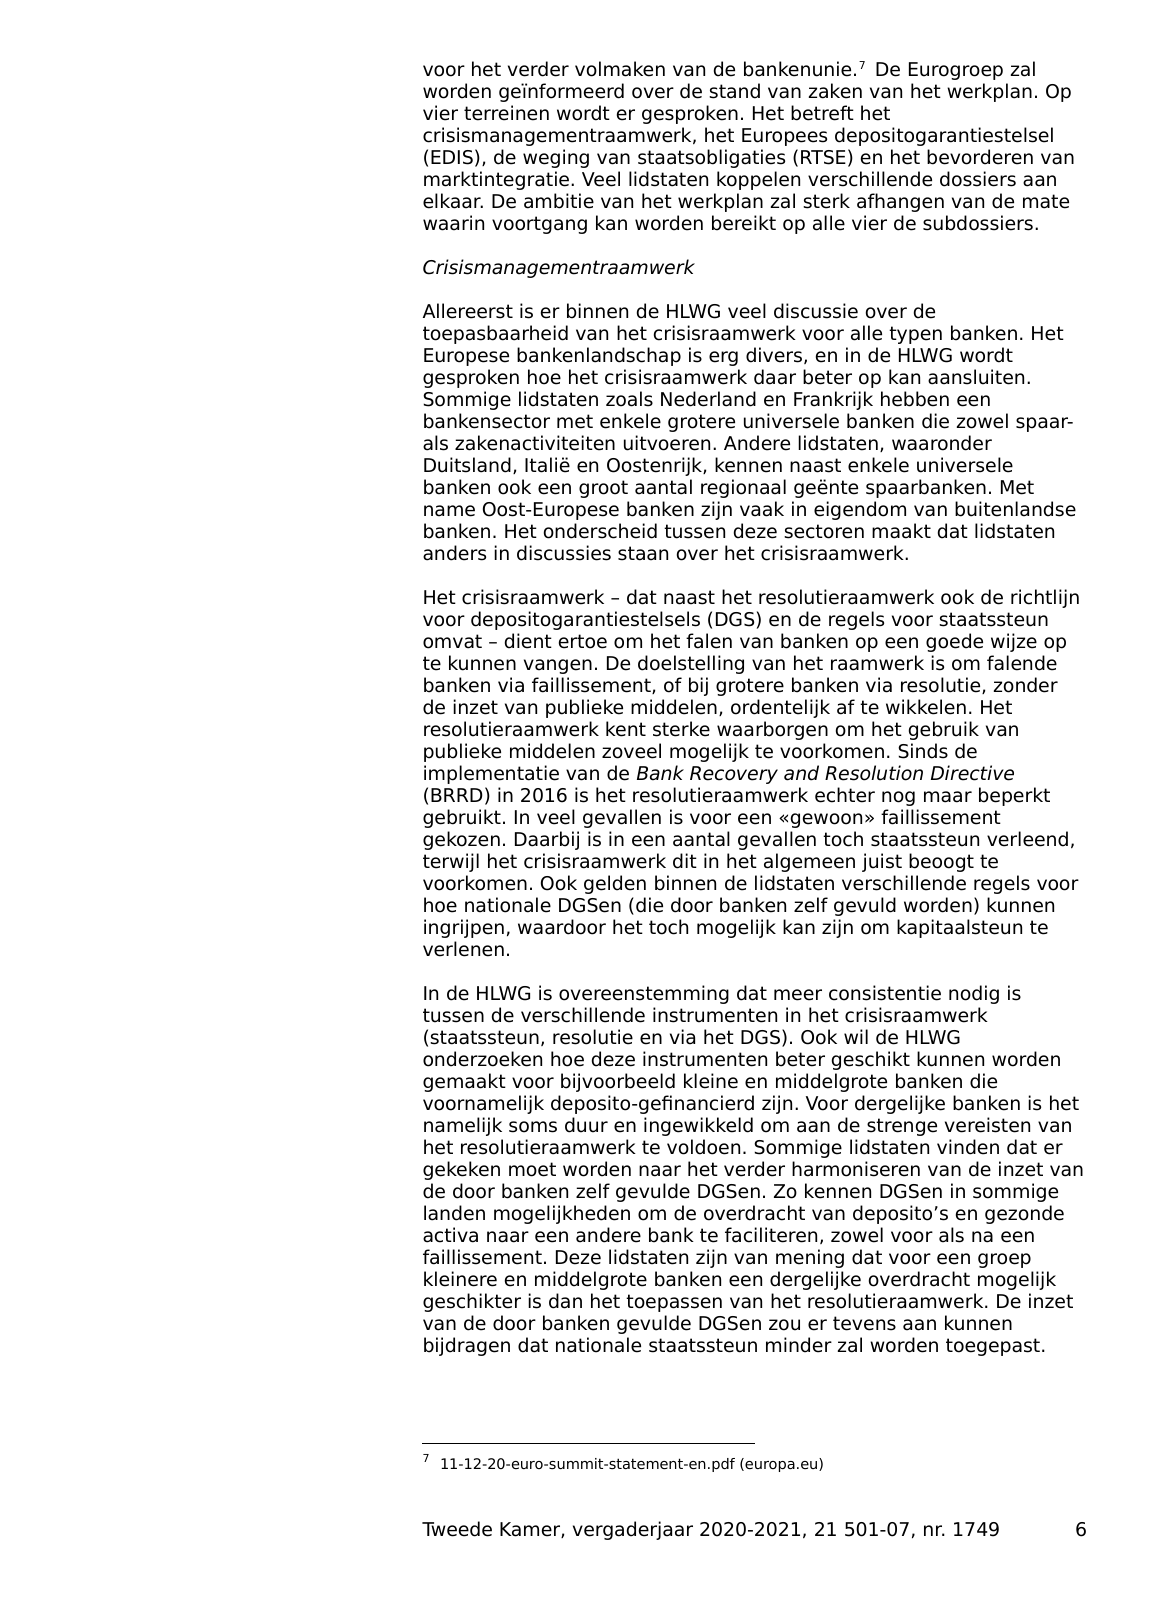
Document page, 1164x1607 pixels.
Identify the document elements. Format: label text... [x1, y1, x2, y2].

text 11-12-20-euro-summit-statement-en.pdf (europa.eu) [422, 1452, 1087, 1474]
subtitle Crisismanagementraamwerk [422, 257, 1087, 279]
text Het crisisraamwerk – dat naast het resolutieraamwerk ook de richtlijn voor depositogarantiestelsels (DGS) en de regels voor staatssteun omvat – dient ertoe om het falen van banken op een goede wijze op te kunnen vangen. De doelstelling van het raamwerk is om falende banken via faillissement, of bij grotere banken via resolutie, zonder de inzet van publieke middelen, ordentelijk af te wikkelen. Het resolutieraamwerk kent sterke waarborgen om het gebruik van publieke middelen zoveel mogelijk te voorkomen. Sinds de implementatie van de Bank Recovery and Resolution Directive (BRRD) in 2016 is het resolutieraamwerk echter nog maar beperkt gebruikt. In veel gevallen is voor een «gewoon» faillissement gekozen. Daarbij is in een aantal gevallen toch staatssteun verleend, terwijl het crisisraamwerk dit in het algemeen juist beoogt te voorkomen. Ook gelden binnen de lidstaten verschillende regels voor hoe nationale DGSen (die door banken zelf gevuld worden) kunnen ingrijpen, waardoor het toch mogelijk kan zijn om kapitaalsteun te verlenen. [422, 587, 1087, 961]
text In de HLWG is overeenstemming dat meer consistentie nodig is tussen de verschillende instrumenten in het crisisraamwerk (staatssteun, resolutie en via het DGS). Ook wil de HLWG onderzoeken hoe deze instrumenten beter geschikt kunnen worden gemaakt voor bijvoorbeeld kleine en middelgrote banken die voornamelijk deposito-gefinancierd zijn. Voor dergelijke banken is het namelijk soms duur en ingewikkeld om aan de strenge vereisten van het resolutieraamwerk te voldoen. Sommige lidstaten vinden dat er gekeken moet worden naar het verder harmoniseren van de inzet van de door banken zelf gevulde DGSen. Zo kennen DGSen in sommige landen mogelijkheden om de overdracht van deposito’s en gezonde activa naar een andere bank te faciliteren, zowel voor als na een faillissement. Deze lidstaten zijn van mening dat voor een groep kleinere en middelgrote banken een dergelijke overdracht mogelijk geschikter is dan het toepassen van het resolutieraamwerk. De inzet van de door banken gevulde DGSen zou er tevens aan kunnen bijdragen dat nationale staatssteun minder zal worden toegepast. [422, 983, 1087, 1357]
text voor het verder volmaken van de bankenunie. De Eurogroep zal worden geïnformeerd over de stand van zaken van het werkplan. Op vier terreinen wordt er gesproken. Het betreft het crisismanagementraamwerk, het Europees depositogarantiestelsel (EDIS), de weging van staatsobligaties (RTSE) en het bevorderen van marktintegratie. Veel lidstaten koppelen verschillende dossiers aan elkaar. De ambitie van het werkplan zal sterk afhangen van de mate waarin voortgang kan worden bereikt op alle vier de subdossiers. [422, 59, 1087, 235]
text Allereerst is er binnen de HLWG veel discussie over de toepasbaarheid van het crisisraamwerk voor alle typen banken. Het Europese bankenlandschap is erg divers, en in de HLWG wordt gesproken hoe het crisisraamwerk daar beter op kan aansluiten. Sommige lidstaten zoals Nederland en Frankrijk hebben een bankensector met enkele grotere universele banken die zowel spaar- als zakenactiviteiten uitvoeren. Andere lidstaten, waaronder Duitsland, Italië en Oostenrijk, kennen naast enkele universele banken ook een groot aantal regionaal geënte spaarbanken. Met name Oost-Europese banken zijn vaak in eigendom van buitenlandse banken. Het onderscheid tussen deze sectoren maakt dat lidstaten anders in discussies staan over het crisisraamwerk. [422, 301, 1087, 565]
